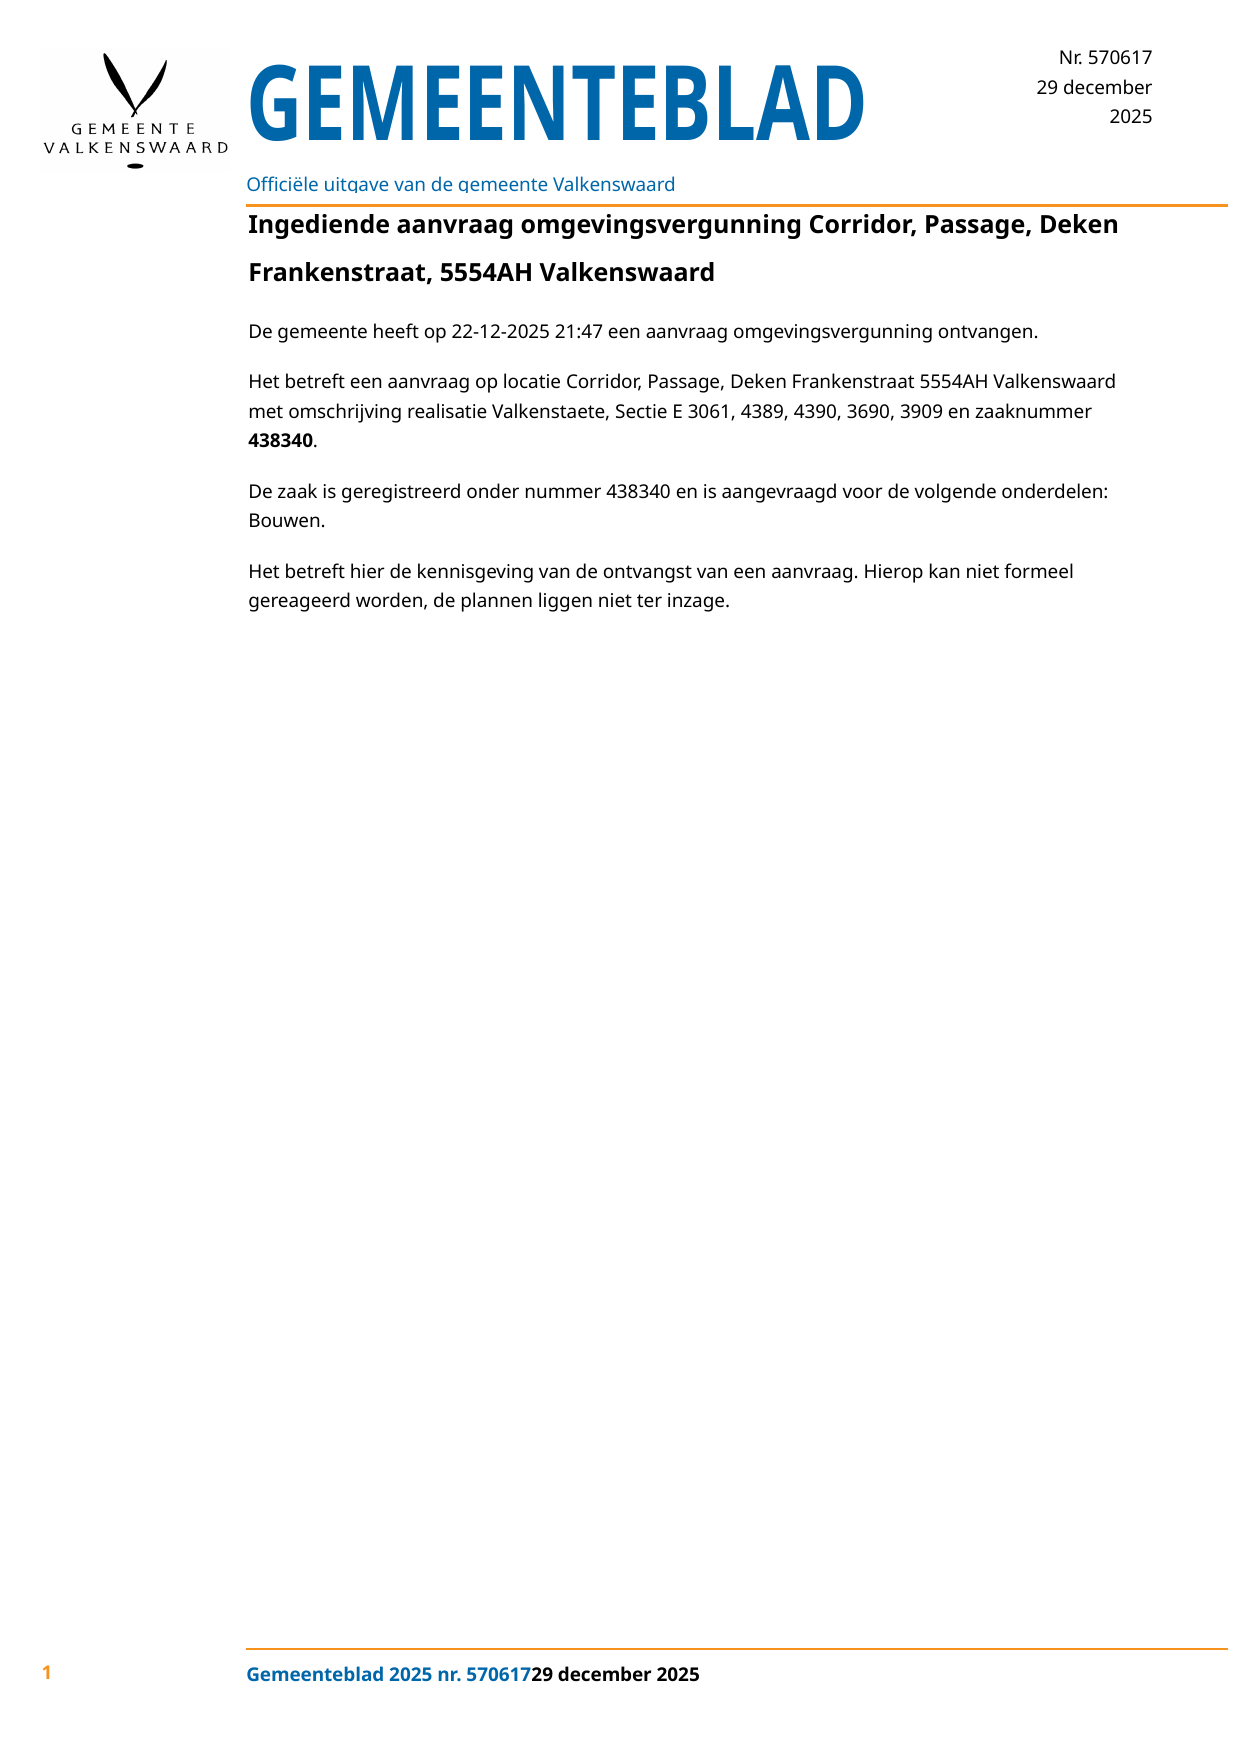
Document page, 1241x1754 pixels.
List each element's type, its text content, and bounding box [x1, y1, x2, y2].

text Het betreft hier de kennisgeving van de ontvangst van een aanvraag. Hierop kan niet formeel gereageerd worden, de plannen liggen niet ter inzage. [248, 558, 1152, 613]
text Het betreft een aanvraag op locatie Corridor, Passage, Deken Frankenstraat 5554AH Valkenswaard met omschrijving realisatie Valkenstaete, Sectie E 3061, 4389, 4390, 3690, 3909 en zaaknummer 438340. [248, 368, 1152, 453]
picture [41, 47, 231, 172]
text De gemeente heeft op 22-12-2025 21:47 een aanvraag omgevingsvergunning ontvangen. [248, 318, 1152, 344]
text De zaak is geregistreerd onder nummer 438340 en is aangevraagd voor de volgende onderdelen: Bouwen. [248, 478, 1152, 533]
text Ingediende aanvraag omgevingsvergunning Corridor, Passage, Deken Frankenstraat, 5554AH Valkenswaard [248, 207, 1152, 288]
